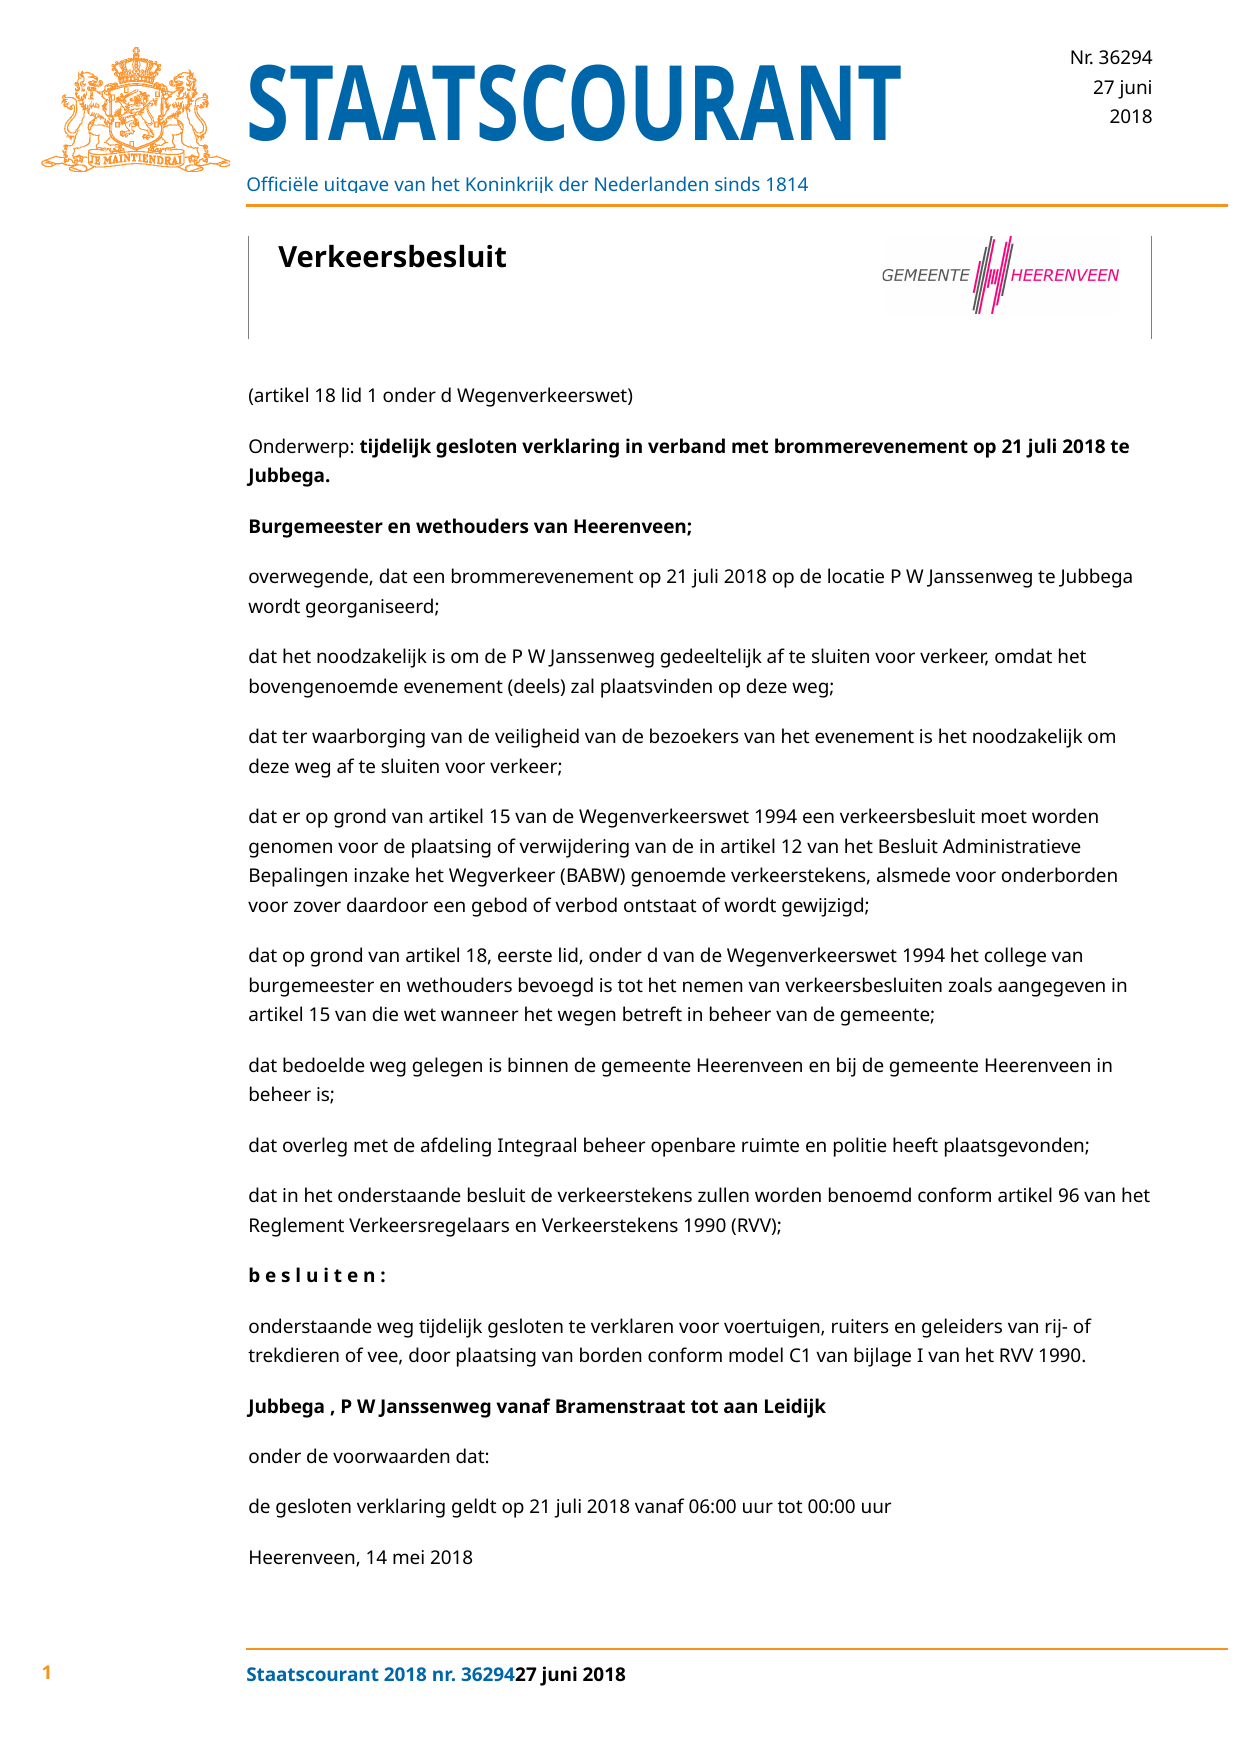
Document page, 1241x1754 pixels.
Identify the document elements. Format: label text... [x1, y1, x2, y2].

picture [41, 47, 231, 172]
text onderstaande weg tijdelijk gesloten te verklaren voor voertuigen, ruiters en geleiders van rij- of trekdieren of vee, door plaatsing van borden conform model C1 van bijlage I van het RVV 1990. [248, 1313, 1152, 1368]
text dat overleg met de afdeling Integraal beheer openbare ruimte en politie heeft plaatsgevonden; [248, 1132, 1152, 1158]
text dat het noodzakelijk is om de P W Janssenweg gedeeltelijk af te sluiten voor verkeer, omdat het bovengenoemde evenement (deels) zal plaatsvinden op deze weg; [248, 643, 1152, 699]
text dat bedoelde weg gelegen is binnen de gemeente Heerenveen en bij de gemeente Heerenveen in beheer is; [248, 1052, 1152, 1107]
picture [882, 236, 1119, 314]
table_header [850, 236, 1151, 339]
text onder de voorwaarden dat: [248, 1443, 1152, 1469]
text dat er op grond van artikel 15 van de Wegenverkeerswet 1994 een verkeersbesluit moet worden genomen voor de plaatsing of verwijdering van de in artikel 12 van het Besluit Administratieve Bepalingen inzake het Wegverkeer (BABW) genoemde verkeerstekens, alsmede voor onderborden voor zover daardoor een gebod of verbod ontstaat of wordt gewijzigd; [248, 803, 1152, 918]
text (artikel 18 lid 1 onder d Wegenverkeerswet) [248, 382, 1152, 408]
text Onderwerp: tijdelijk gesloten verklaring in verband met brommerevenement op 21 juli 2018 te Jubbega. [248, 433, 1152, 488]
text dat op grond van artikel 18, eerste lid, onder d van de Wegenverkeerswet 1994 het college van burgemeester en wethouders bevoegd is tot het nemen van verkeersbesluiten zoals aangegeven in artikel 15 van die wet wanneer het wegen betreft in beheer van de gemeente; [248, 942, 1152, 1027]
text Heerenveen, 14 mei 2018 [248, 1544, 1152, 1570]
text dat in het onderstaande besluit de verkeerstekens zullen worden benoemd conform artikel 96 van het Reglement Verkeersregelaars en Verkeerstekens 1990 (RVV); [248, 1182, 1152, 1238]
text Jubbega , P W Janssenweg vanaf Bramenstraat tot aan Leidijk [248, 1393, 1152, 1419]
text de gesloten verklaring geldt op 21 juli 2018 vanaf 06:00 uur tot 00:00 uur [248, 1494, 1152, 1519]
text overwegende, dat een brommerevenement op 21 juli 2018 op de locatie P W Janssenweg te Jubbega wordt georganiseerd; [248, 563, 1152, 619]
text b e s l u i t e n : [248, 1262, 1152, 1288]
text dat ter waarborging van de veiligheid van de bezoekers van het evenement is het noodzakelijk om deze weg af te sluiten voor verkeer; [248, 723, 1152, 779]
table_header Verkeersbesluit [249, 236, 850, 339]
text Burgemeester en wethouders van Heerenveen; [248, 513, 1152, 539]
